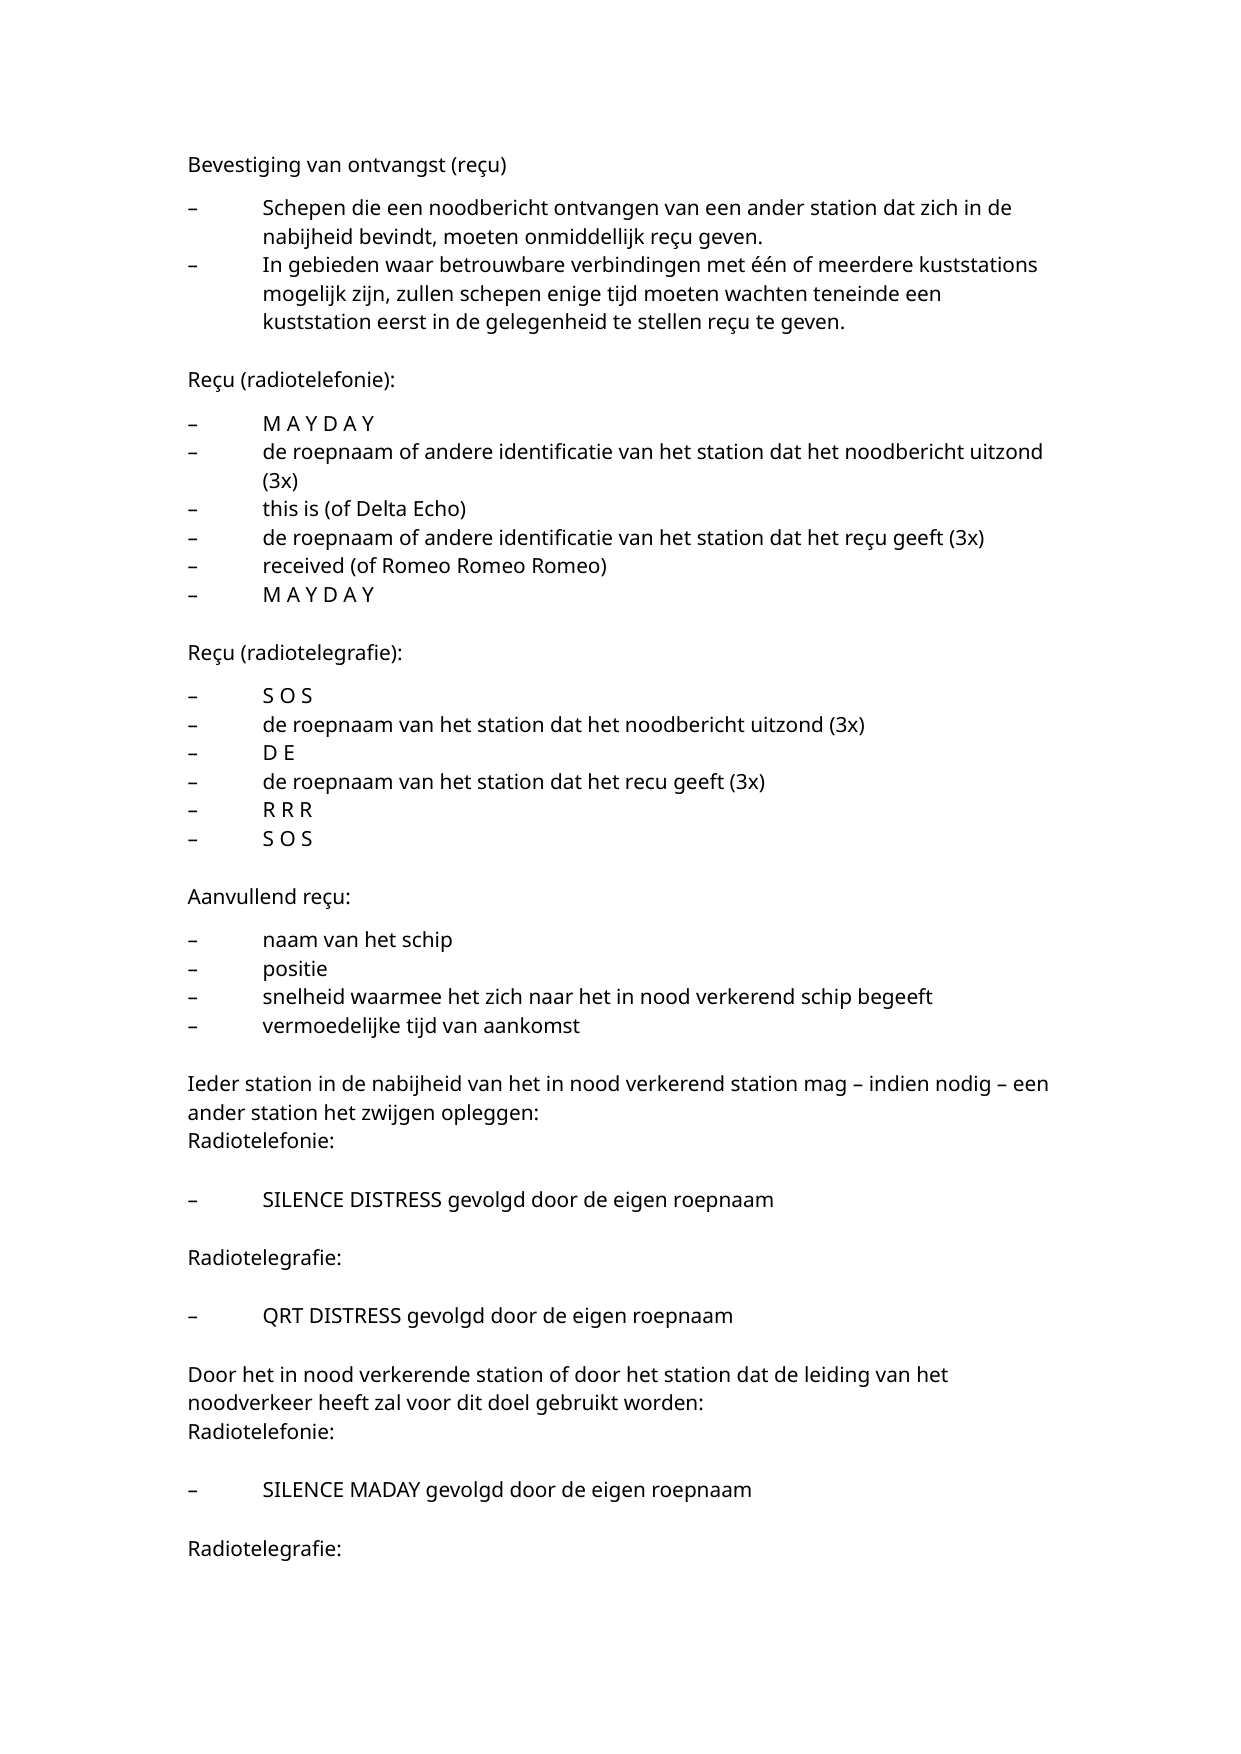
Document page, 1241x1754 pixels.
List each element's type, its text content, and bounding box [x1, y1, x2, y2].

text Radiotelegrafie: [187, 1243, 1053, 1272]
list received (of Romeo Romeo Romeo) [187, 551, 1053, 580]
list de roepnaam of andere identificatie van het station dat het noodbericht uitzond (3x) [187, 437, 1053, 494]
text Radiotelefonie: [187, 1417, 1053, 1445]
text Bevestiging van ontvangst (reçu) [187, 150, 1053, 178]
text Reçu (radiotelefonie): [187, 366, 1053, 394]
list M A Y D A Y [187, 580, 1053, 608]
list R R R [187, 795, 1053, 824]
list this is (of Delta Echo) [187, 494, 1053, 523]
list QRT DISTRESS gevolgd door de eigen roepnaam [187, 1302, 1053, 1330]
list SILENCE MADAY gevolgd door de eigen roepnaam [187, 1475, 1053, 1504]
list de roepnaam van het station dat het recu geeft (3x) [187, 767, 1053, 795]
list In gebieden waar betrouwbare verbindingen met één of meerdere kuststations mogelijk zijn, zullen schepen enige tijd moeten wachten teneinde een kuststation eerst in de gelegenheid te stellen reçu te geven. [187, 250, 1053, 336]
list de roepnaam van het station dat het noodbericht uitzond (3x) [187, 710, 1053, 738]
text Aanvullend reçu: [187, 882, 1053, 911]
list M A Y D A Y [187, 409, 1053, 437]
text Reçu (radiotelegrafie): [187, 638, 1053, 667]
text Radiotelegrafie: [187, 1534, 1053, 1562]
list de roepnaam of andere identificatie van het station dat het reçu geeft (3x) [187, 523, 1053, 551]
list snelheid waarmee het zich naar het in nood verkerend schip begeeft [187, 982, 1053, 1011]
text Door het in nood verkerende station of door het station dat de leiding van het noodverkeer heeft zal voor dit doel gebruikt worden: [187, 1360, 1053, 1417]
list S O S [187, 824, 1053, 852]
list naam van het schip [187, 926, 1053, 954]
list SILENCE DISTRESS gevolgd door de eigen roepnaam [187, 1185, 1053, 1213]
text Radiotelefonie: [187, 1126, 1053, 1155]
list D E [187, 738, 1053, 767]
list S O S [187, 682, 1053, 710]
text Ieder station in de nabijheid van het in nood verkerend station mag – indien nodig – een ander station het zwijgen opleggen: [187, 1069, 1053, 1126]
list vermoedelijke tijd van aankomst [187, 1011, 1053, 1039]
list positie [187, 954, 1053, 982]
list Schepen die een noodbericht ontvangen van een ander station dat zich in de nabijheid bevindt, moeten onmiddellijk reçu geven. [187, 193, 1053, 250]
